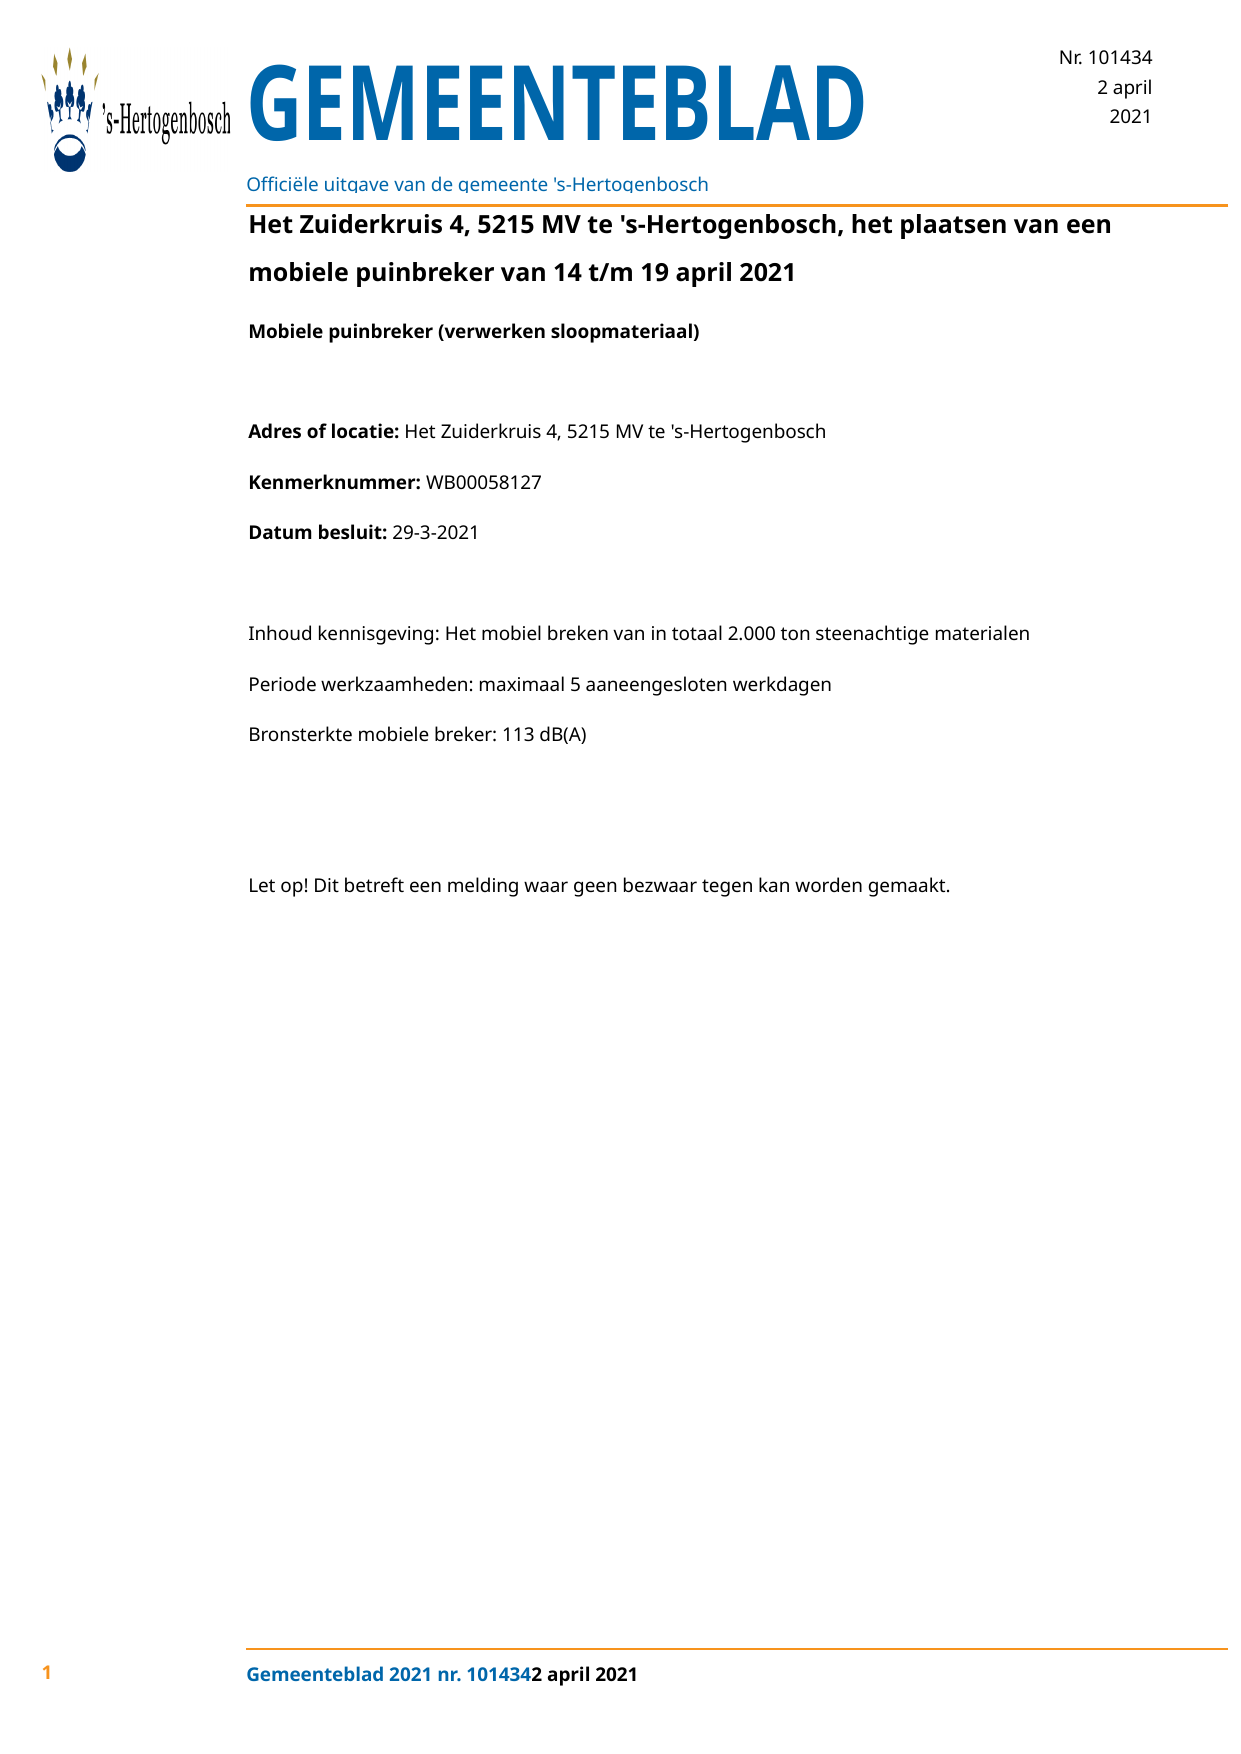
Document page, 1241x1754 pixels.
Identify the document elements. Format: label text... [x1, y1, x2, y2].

text Het Zuiderkruis 4, 5215 MV te 's-Hertogenbosch, het plaatsen van een mobiele puinbreker van 14 t/m 19 april 2021 [248, 207, 1152, 288]
picture [41, 47, 231, 172]
text Datum besluit: 29-3-2021 [248, 519, 1152, 545]
text Let op! Dit betreft een melding waar geen bezwaar tegen kan worden gemaakt. [248, 872, 1152, 898]
text Inhoud kennisgeving: Het mobiel breken van in totaal 2.000 ton steenachtige materialen [248, 620, 1152, 646]
text Adres of locatie: Het Zuiderkruis 4, 5215 MV te 's-Hertogenbosch [248, 419, 1152, 444]
text Kenmerknummer: WB00058127 [248, 469, 1152, 495]
text Mobiele puinbreker (verwerken sloopmateriaal) [248, 318, 1152, 344]
text Bronsterkte mobiele breker: 113 dB(A) [248, 721, 1152, 747]
text Periode werkzaamheden: maximaal 5 aaneengesloten werkdagen [248, 671, 1152, 697]
